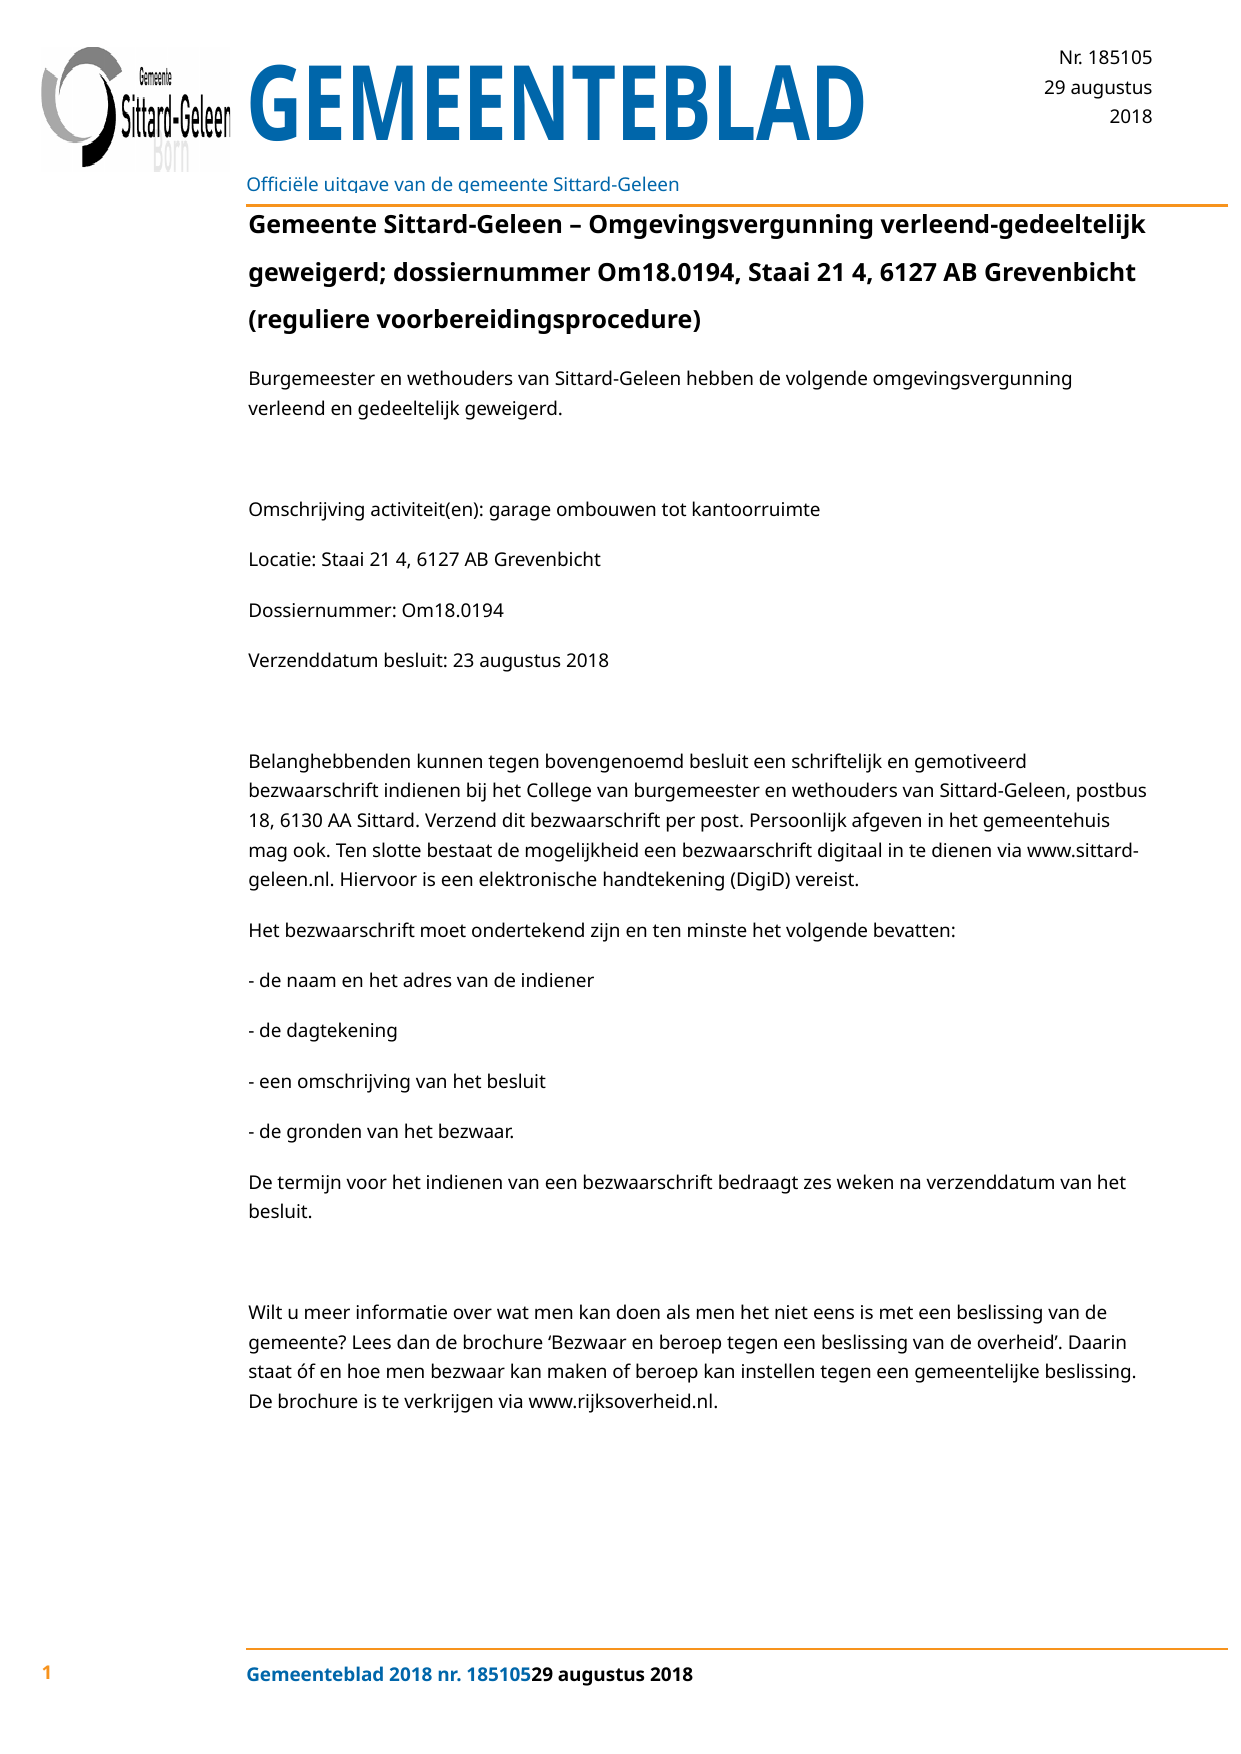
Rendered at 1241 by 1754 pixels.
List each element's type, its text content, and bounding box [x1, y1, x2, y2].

text Locatie: Staai 21 4, 6127 AB Grevenbicht [248, 546, 1152, 572]
text Dossiernummer: Om18.0194 [248, 597, 1152, 622]
text Gemeente Sittard-Geleen – Omgevingsvergunning verleend-gedeeltelijk geweigerd; dossiernummer Om18.0194, Staai 21 4, 6127 AB Grevenbicht (reguliere voorbereidingsprocedure) [248, 207, 1152, 336]
text Wilt u meer informatie over wat men kan doen als men het niet eens is met een beslissing van de gemeente? Lees dan de brochure ‘Bezwaar en beroep tegen een beslissing van de overheid’. Daarin staat óf en hoe men bezwaar kan maken of beroep kan instellen tegen een gemeentelijke beslissing. De brochure is te verkrijgen via www.rijksoverheid.nl. [248, 1299, 1152, 1414]
text Het bezwaarschrift moet ondertekend zijn en ten minste het volgende bevatten: [248, 917, 1152, 942]
text De termijn voor het indienen van een bezwaarschrift bedraagt zes weken na verzenddatum van het besluit. [248, 1169, 1152, 1224]
text Belanghebbenden kunnen tegen bovengenoemd besluit een schriftelijk en gemotiveerd bezwaarschrift indienen bij het College van burgemeester en wethouders van Sittard-Geleen, postbus 18, 6130 AA Sittard. Verzend dit bezwaarschrift per post. Persoonlijk afgeven in het gemeentehuis mag ook. Ten slotte bestaat de mogelijkheid een bezwaarschrift digitaal in te dienen via www.sittard-geleen.nl. Hiervoor is een elektronische handtekening (DigiD) vereist. [248, 748, 1152, 892]
text - een omschrijving van het besluit [248, 1068, 1152, 1094]
text Burgemeester en wethouders van Sittard-Geleen hebben de volgende omgevingsvergunning verleend en gedeeltelijk geweigerd. [248, 366, 1152, 421]
text - de gronden van het bezwaar. [248, 1118, 1152, 1144]
text - de naam en het adres van de indiener [248, 967, 1152, 993]
picture [41, 47, 231, 172]
text Verzenddatum besluit: 23 augustus 2018 [248, 647, 1152, 673]
text Omschrijving activiteit(en): garage ombouwen tot kantoorruimte [248, 496, 1152, 522]
text - de dagtekening [248, 1018, 1152, 1043]
